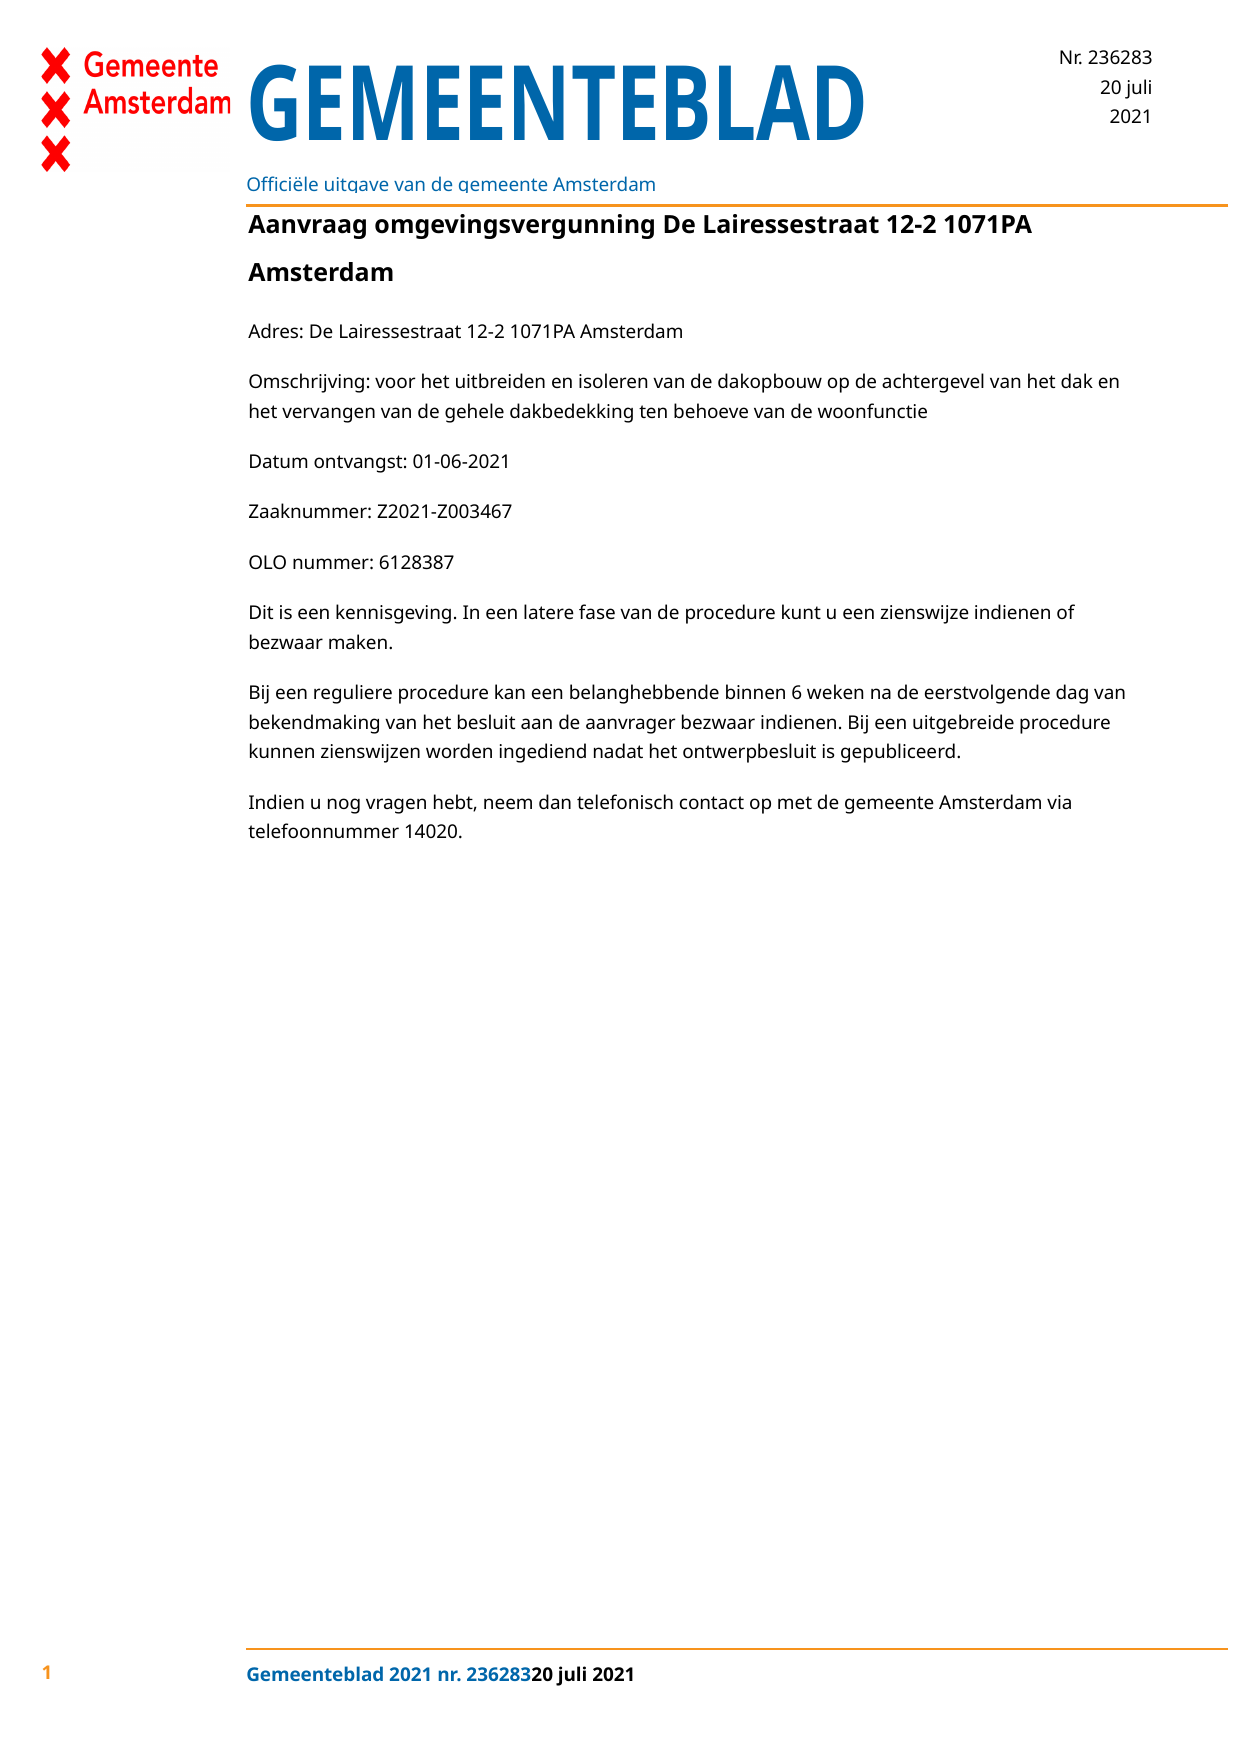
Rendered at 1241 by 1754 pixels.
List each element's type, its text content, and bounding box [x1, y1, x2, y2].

text Indien u nog vragen hebt, neem dan telefonisch contact op met de gemeente Amsterdam via telefoonnummer 14020. [248, 789, 1152, 844]
text Adres: De Lairessestraat 12-2 1071PA Amsterdam [248, 318, 1152, 344]
text Datum ontvangst: 01-06-2021 [248, 448, 1152, 474]
text Bij een reguliere procedure kan een belanghebbende binnen 6 weken na de eerstvolgende dag van bekendmaking van het besluit aan de aanvrager bezwaar indienen. Bij een uitgebreide procedure kunnen zienswijzen worden ingediend nadat het ontwerpbesluit is gepubliceerd. [248, 679, 1152, 764]
text Aanvraag omgevingsvergunning De Lairessestraat 12-2 1071PA Amsterdam [248, 207, 1152, 288]
text Zaaknummer: Z2021-Z003467 [248, 499, 1152, 524]
text Dit is een kennisgeving. In een latere fase van de procedure kunt u een zienswijze indienen of bezwaar maken. [248, 599, 1152, 655]
text OLO nummer: 6128387 [248, 549, 1152, 575]
text Omschrijving: voor het uitbreiden en isoleren van de dakopbouw op de achtergevel van het dak en het vervangen van de gehele dakbedekking ten behoeve van de woonfunctie [248, 368, 1152, 424]
picture [41, 47, 231, 172]
